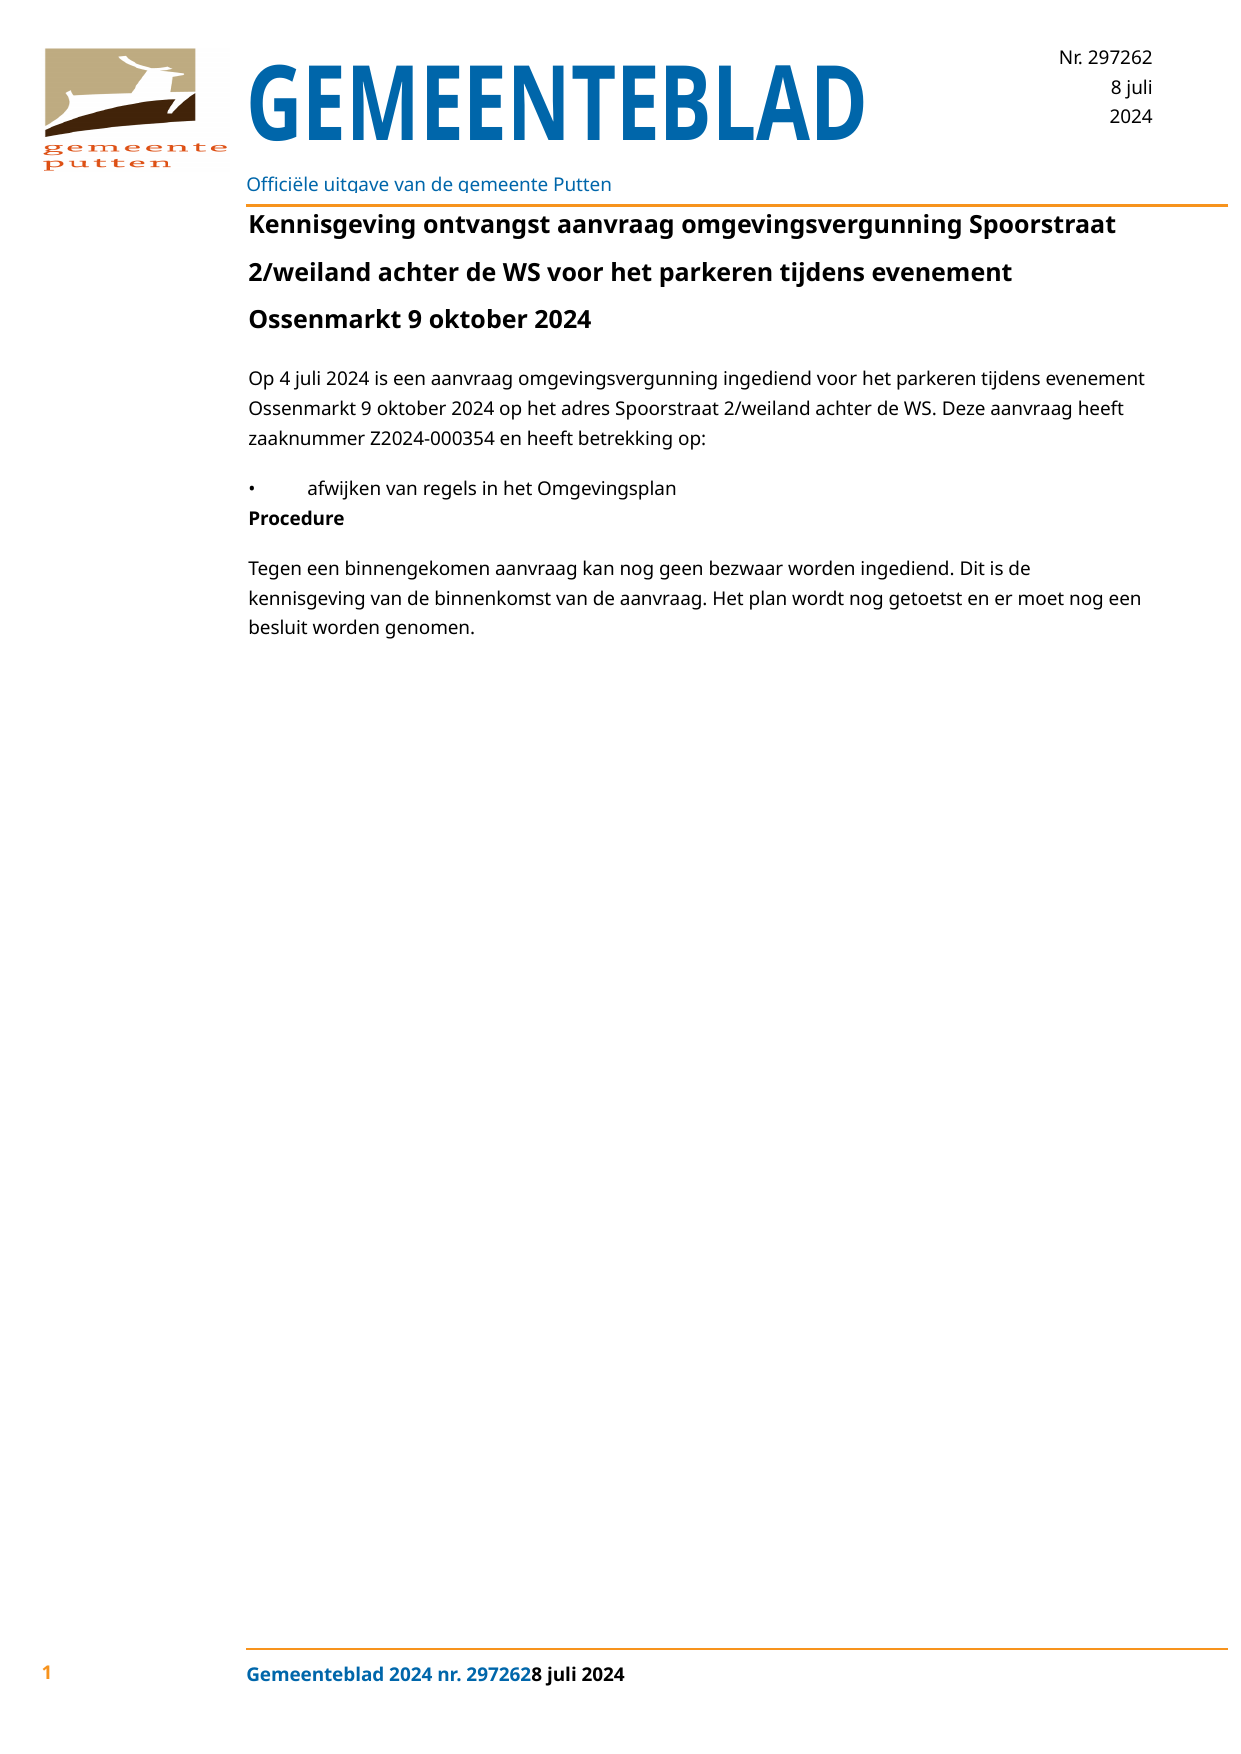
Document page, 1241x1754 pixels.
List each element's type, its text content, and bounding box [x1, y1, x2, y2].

text Op 4 juli 2024 is een aanvraag omgevingsvergunning ingediend voor het parkeren tijdens evenement Ossenmarkt 9 oktober 2024 op het adres Spoorstraat 2/weiland achter de WS. Deze aanvraag heeft zaaknummer Z2024-000354 en heeft betrekking op: [248, 366, 1152, 450]
text Kennisgeving ontvangst aanvraag omgevingsvergunning Spoorstraat 2/weiland achter de WS voor het parkeren tijdens evenement Ossenmarkt 9 oktober 2024 [248, 207, 1152, 336]
picture [41, 47, 231, 172]
text Procedure [248, 505, 1152, 530]
list afwijken van regels in het Omgevingsplan [248, 475, 1152, 501]
text Tegen een binnengekomen aanvraag kan nog geen bezwaar worden ingediend. Dit is de kennisgeving van de binnenkomst van de aanvraag. Het plan wordt nog getoetst en er moet nog een besluit worden genomen. [248, 555, 1152, 640]
